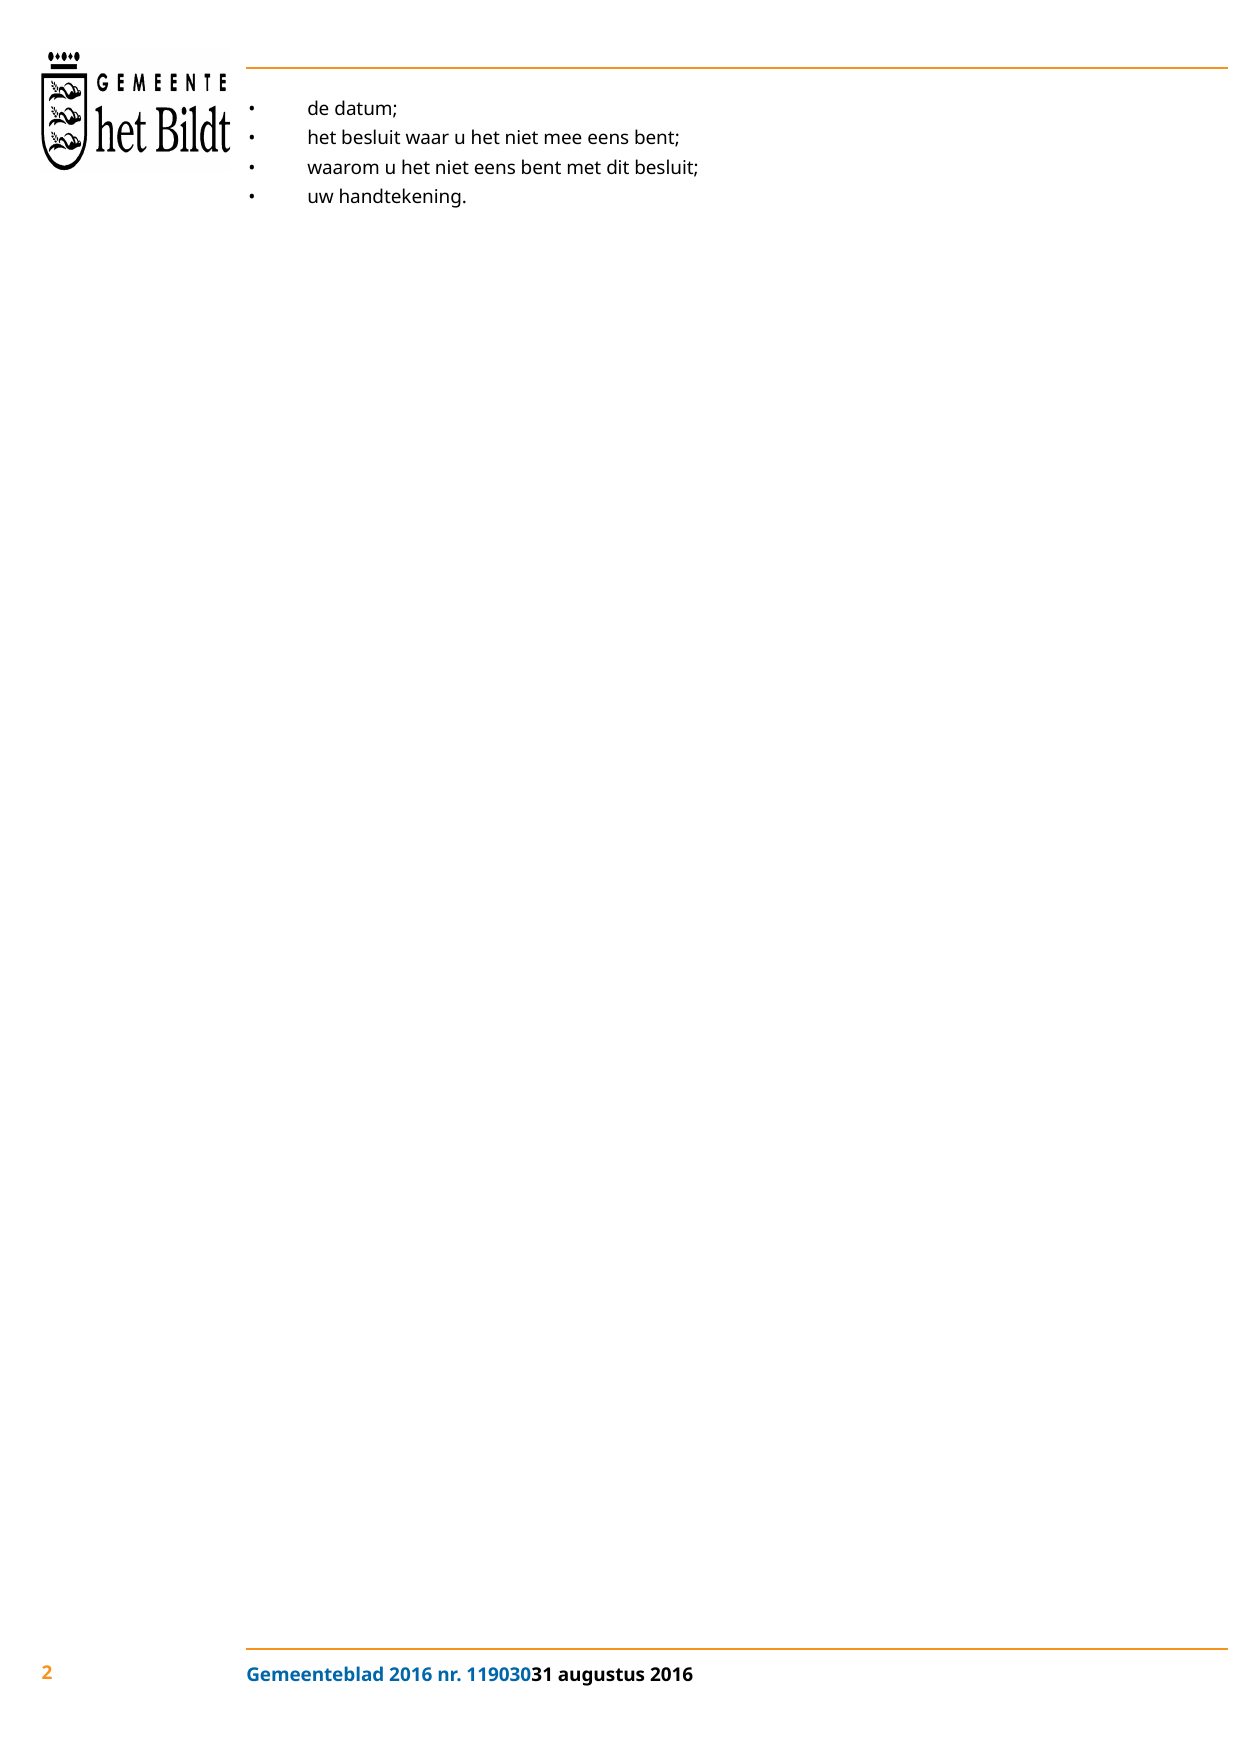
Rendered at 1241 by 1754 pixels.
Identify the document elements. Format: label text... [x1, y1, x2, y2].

list het besluit waar u het niet mee eens bent; [248, 124, 1152, 150]
list waarom u het niet eens bent met dit besluit; [248, 154, 1152, 180]
list de datum; [248, 95, 1152, 121]
list uw handtekening. [248, 183, 1152, 209]
picture [41, 47, 231, 172]
